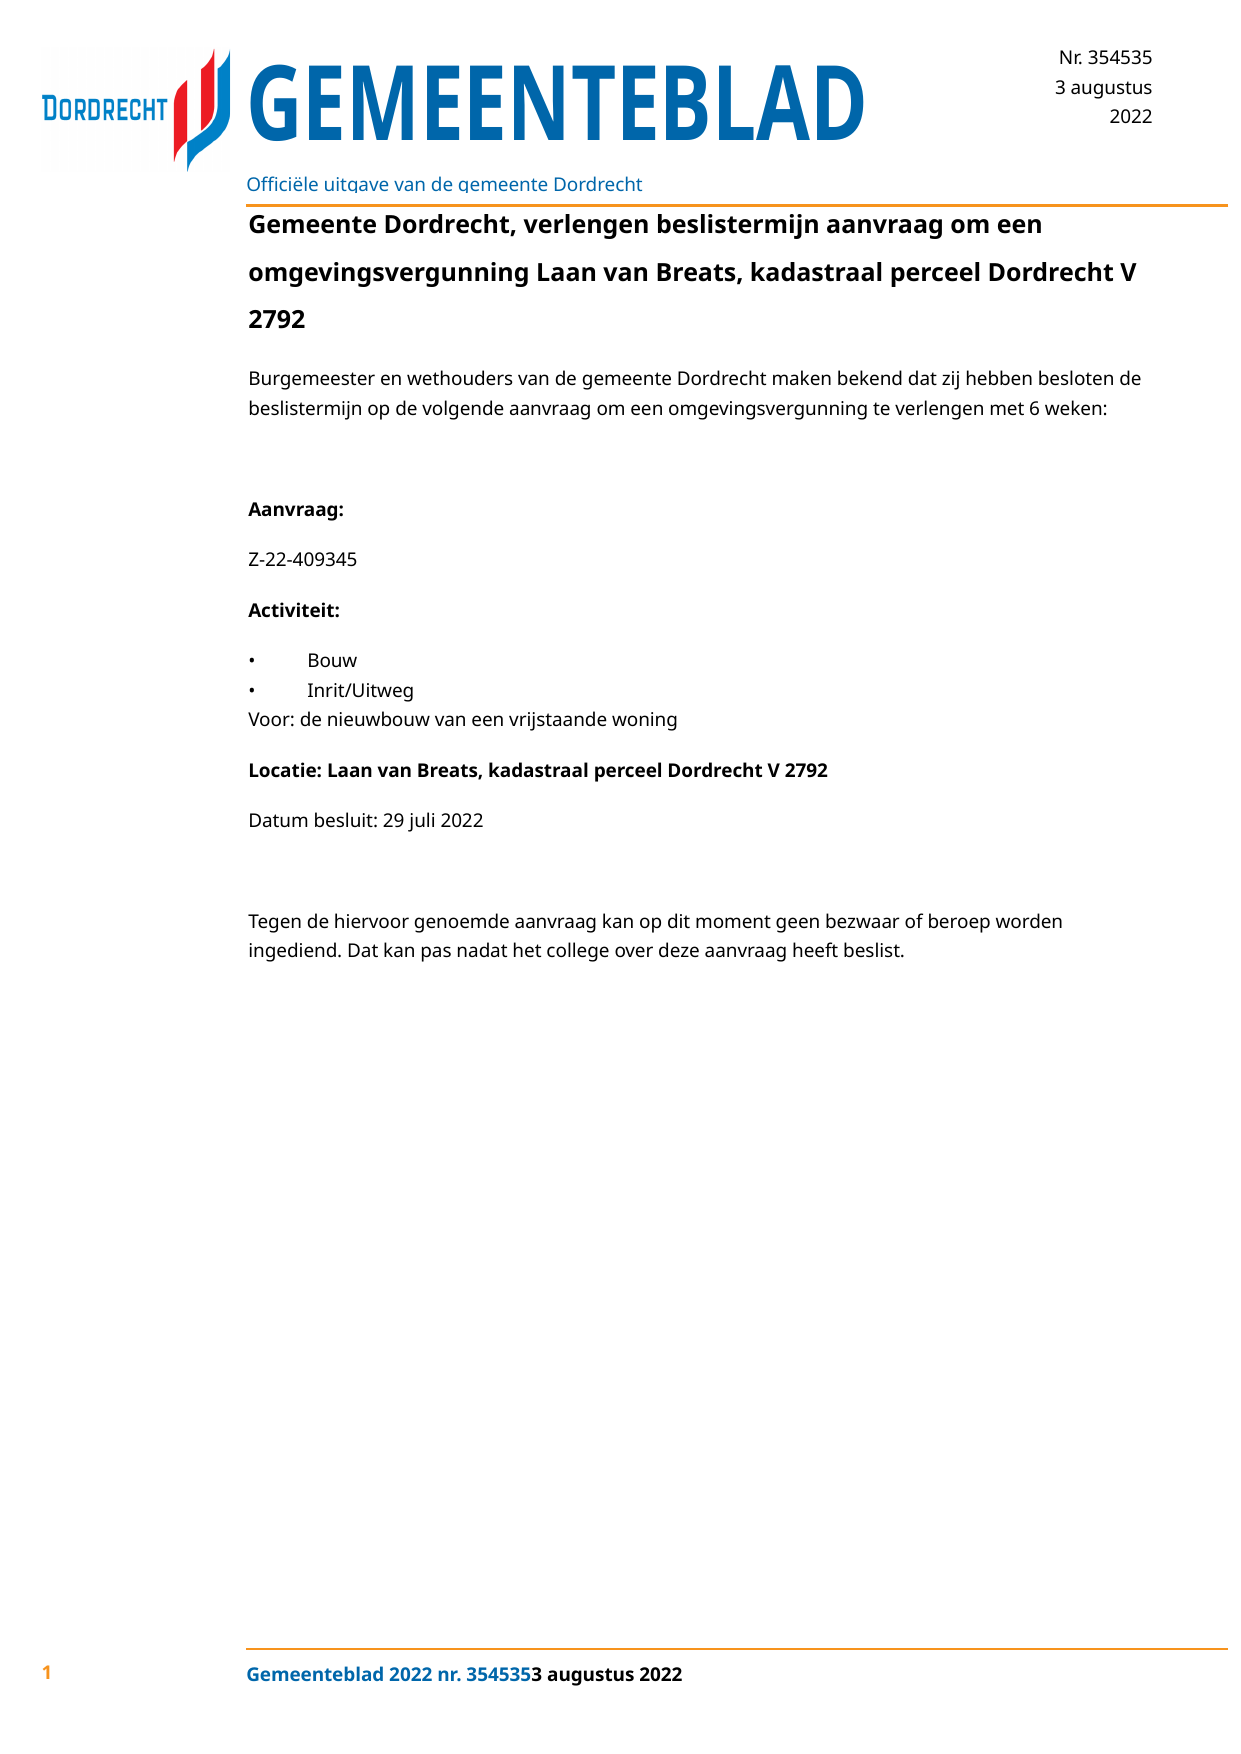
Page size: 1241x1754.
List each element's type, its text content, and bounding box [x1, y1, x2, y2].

text Burgemeester en wethouders van de gemeente Dordrecht maken bekend dat zij hebben besloten de beslistermijn op de volgende aanvraag om een omgevingsvergunning te verlengen met 6 weken: [248, 366, 1152, 421]
list Bouw [248, 647, 1152, 673]
text Tegen de hiervoor genoemde aanvraag kan op dit moment geen bezwaar of beroep worden ingediend. Dat kan pas nadat het college over deze aanvraag heeft beslist. [248, 908, 1152, 963]
text Activiteit: [248, 597, 1152, 622]
text Gemeente Dordrecht, verlengen beslistermijn aanvraag om een omgevingsvergunning Laan van Breats, kadastraal perceel Dordrecht V 2792 [248, 207, 1152, 336]
text Z-22-409345 [248, 546, 1152, 572]
text Voor: de nieuwbouw van een vrijstaande woning [248, 706, 1152, 732]
picture [41, 47, 231, 172]
text Locatie: Laan van Breats, kadastraal perceel Dordrecht V 2792 [248, 757, 1152, 782]
text Datum besluit: 29 juli 2022 [248, 807, 1152, 833]
list Inrit/Uitweg [248, 677, 1152, 702]
text Aanvraag: [248, 496, 1152, 522]
